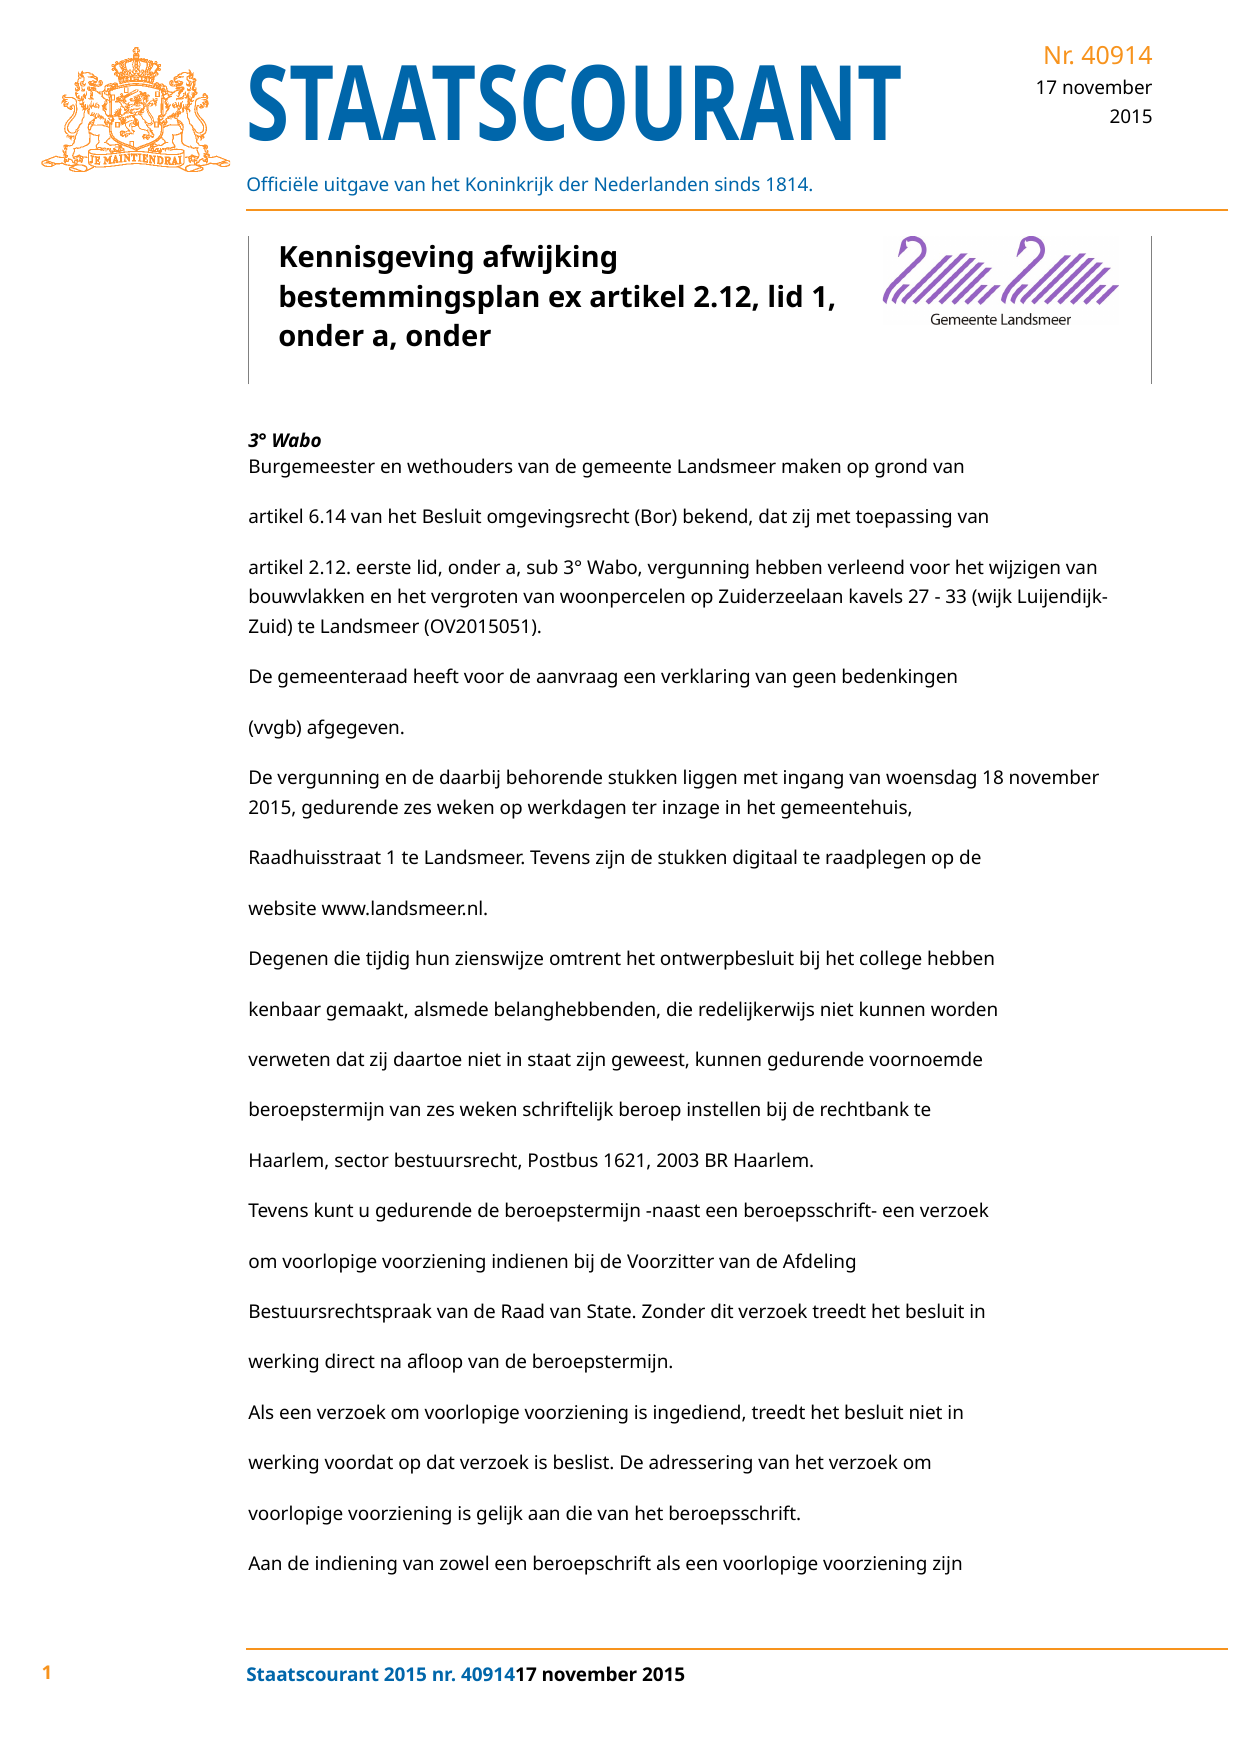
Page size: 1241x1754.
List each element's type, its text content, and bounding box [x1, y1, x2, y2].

text kenbaar gemaakt, alsmede belanghebbenden, die redelijkerwijs niet kunnen worden [248, 996, 1152, 1021]
text Bestuursrechtspraak van de Raad van State. Zonder dit verzoek treedt het besluit in [248, 1298, 1152, 1324]
text werking direct na afloop van de beroepstermijn. [248, 1349, 1152, 1374]
picture [882, 236, 1119, 325]
text Aan de indiening van zowel een beroepschrift als een voorlopige voorziening zijn [248, 1550, 1152, 1576]
text De vergunning en de daarbij behorende stukken liggen met ingang van woensdag 18 november 2015, gedurende zes weken op werkdagen ter inzage in het gemeentehuis, [248, 764, 1152, 820]
text verweten dat zij daartoe niet in staat zijn geweest, kunnen gedurende voornoemde [248, 1046, 1152, 1072]
text Als een verzoek om voorlopige voorziening is ingediend, treedt het besluit niet in [248, 1399, 1152, 1425]
text werking voordat op dat verzoek is beslist. De adressering van het verzoek om [248, 1449, 1152, 1475]
text (vvgb) afgegeven. [248, 714, 1152, 740]
picture [41, 47, 231, 172]
text website www.landsmeer.nl. [248, 895, 1152, 921]
text Raadhuisstraat 1 te Landsmeer. Tevens zijn de stukken digitaal te raadplegen op de [248, 844, 1152, 870]
text De gemeenteraad heeft voor de aanvraag een verklaring van geen bedenkingen [248, 664, 1152, 689]
text Haarlem, sector bestuursrecht, Postbus 1621, 2003 BR Haarlem. [248, 1147, 1152, 1173]
text voorlopige voorziening is gelijk aan die van het beroepsschrift. [248, 1500, 1152, 1526]
text Degenen die tijdig hun zienswijze omtrent het ontwerpbesluit bij het college hebben [248, 945, 1152, 971]
text artikel 6.14 van het Besluit omgevingsrecht (Bor) bekend, dat zij met toepassing van [248, 504, 1152, 529]
table_header [850, 236, 1151, 384]
text 3° Wabo [248, 427, 1152, 453]
text artikel 2.12. eerste lid, onder a, sub 3° Wabo, vergunning hebben verleend voor het wijzigen van bouwvlakken en het vergroten van woonpercelen op Zuiderzeelaan kavels 27 - 33 (wijk Luijendijk-Zuid) te Landsmeer (OV2015051). [248, 554, 1152, 639]
text Burgemeester en wethouders van de gemeente Landsmeer maken op grond van [248, 453, 1152, 479]
text Tevens kunt u gedurende de beroepstermijn -naast een beroepsschrift- een verzoek [248, 1197, 1152, 1223]
text om voorlopige voorziening indienen bij de Voorzitter van de Afdeling [248, 1248, 1152, 1273]
table_header Kennisgeving afwijking bestemmingsplan ex artikel 2.12, lid 1, onder a, onder [249, 236, 850, 384]
text beroepstermijn van zes weken schriftelijk beroep instellen bij de rechtbank te [248, 1097, 1152, 1122]
